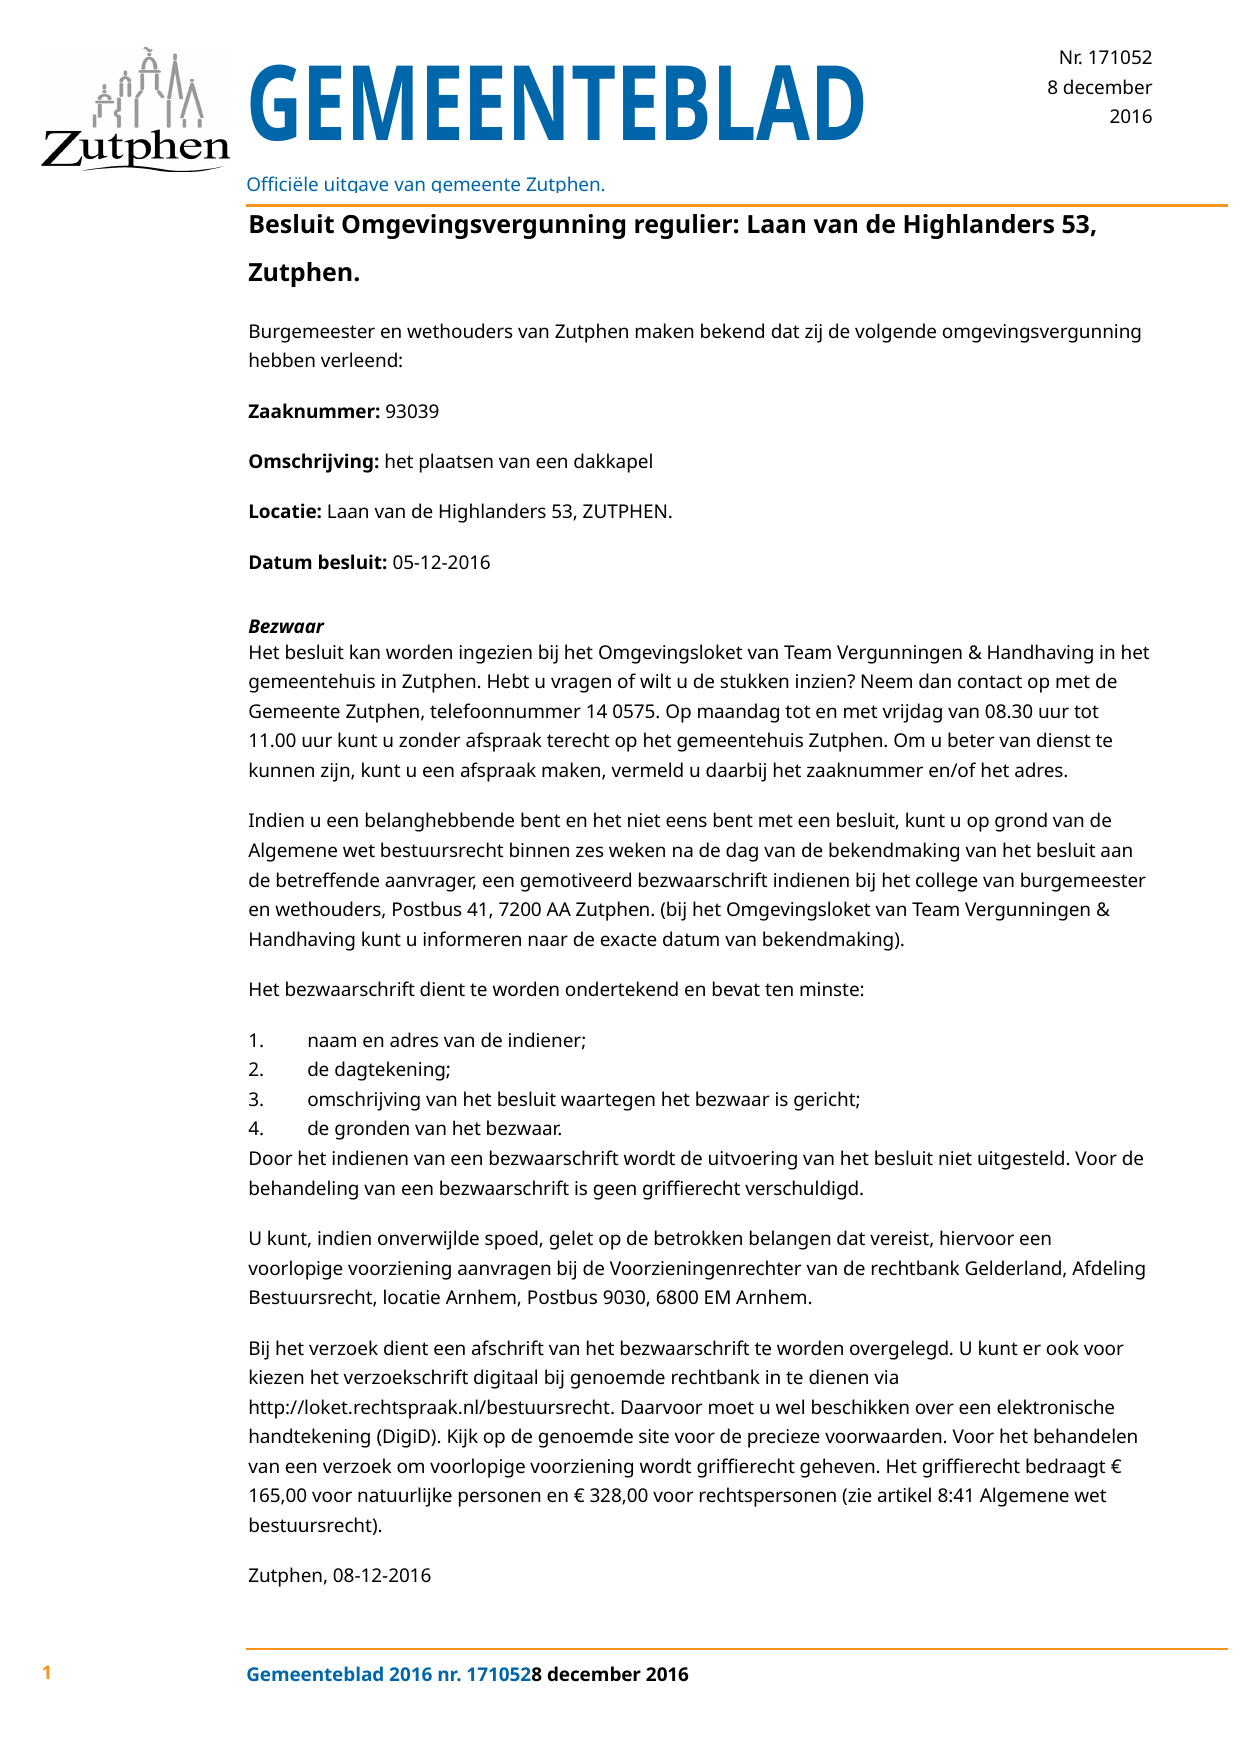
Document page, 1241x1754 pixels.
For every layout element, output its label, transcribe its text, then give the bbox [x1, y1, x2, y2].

picture [41, 47, 231, 172]
text Bezwaar [248, 613, 1152, 639]
text Burgemeester en wethouders van Zutphen maken bekend dat zij de volgende omgevingsvergunning hebben verleend: [248, 318, 1152, 373]
text Het besluit kan worden ingezien bij het Omgevingsloket van Team Vergunningen & Handhaving in het gemeentehuis in Zutphen. Hebt u vragen of wilt u de stukken inzien? Neem dan contact op met de Gemeente Zutphen, telefoonnummer 14 0575. Op maandag tot en met vrijdag van 08.30 uur tot 11.00 uur kunt u zonder afspraak terecht op het gemeentehuis Zutphen. Om u beter van dienst te kunnen zijn, kunt u een afspraak maken, vermeld u daarbij het zaaknummer en/of het adres. [248, 639, 1152, 783]
text Locatie: Laan van de Highlanders 53, ZUTPHEN. [248, 499, 1152, 524]
text Door het indienen van een bezwaarschrift wordt de uitvoering van het besluit niet uitgesteld. Voor de behandeling van een bezwaarschrift is geen griffierecht verschuldigd. [248, 1145, 1152, 1200]
text Indien u een belanghebbende bent en het niet eens bent met een besluit, kunt u op grond van de Algemene wet bestuursrecht binnen zes weken na de dag van de bekendmaking van het besluit aan de betreffende aanvrager, een gemotiveerd bezwaarschrift indienen bij het college van burgemeester en wethouders, Postbus 41, 7200 AA Zutphen. (bij het Omgevingsloket van Team Vergunningen & Handhaving kunt u informeren naar de exacte datum van bekendmaking). [248, 808, 1152, 952]
text Omschrijving: het plaatsen van een dakkapel [248, 448, 1152, 474]
text Het bezwaarschrift dient te worden ondertekend en bevat ten minste: [248, 976, 1152, 1002]
text Datum besluit: 05-12-2016 [248, 549, 1152, 575]
list omschrijving van het besluit waartegen het bezwaar is gericht; [248, 1086, 1152, 1112]
text U kunt, indien onverwijlde spoed, gelet op de betrokken belangen dat vereist, hiervoor een voorlopige voorziening aanvragen bij de Voorzieningenrechter van de rechtbank Gelderland, Afdeling Bestuursrecht, locatie Arnhem, Postbus 9030, 6800 EM Arnhem. [248, 1225, 1152, 1310]
text Zaaknummer: 93039 [248, 398, 1152, 424]
list de dagtekening; [248, 1056, 1152, 1082]
text Besluit Omgevingsvergunning regulier: Laan van de Highlanders 53, Zutphen. [248, 207, 1152, 288]
list naam en adres van de indiener; [248, 1027, 1152, 1052]
list de gronden van het bezwaar. [248, 1116, 1152, 1141]
text Bij het verzoek dient een afschrift van het bezwaarschrift te worden overgelegd. U kunt er ook voor kiezen het verzoekschrift digitaal bij genoemde rechtbank in te dienen via http://loket.rechtspraak.nl/bestuursrecht. Daarvoor moet u wel beschikken over een elektronische handtekening (DigiD). Kijk op de genoemde site voor de precieze voorwaarden. Voor het behandelen van een verzoek om voorlopige voorziening wordt griffierecht geheven. Het griffierecht bedraagt € 165,00 voor natuurlijke personen en € 328,00 voor rechtspersonen (zie artikel 8:41 Algemene wet bestuursrecht). [248, 1335, 1152, 1538]
text Zutphen, 08-12-2016 [248, 1563, 1152, 1588]
